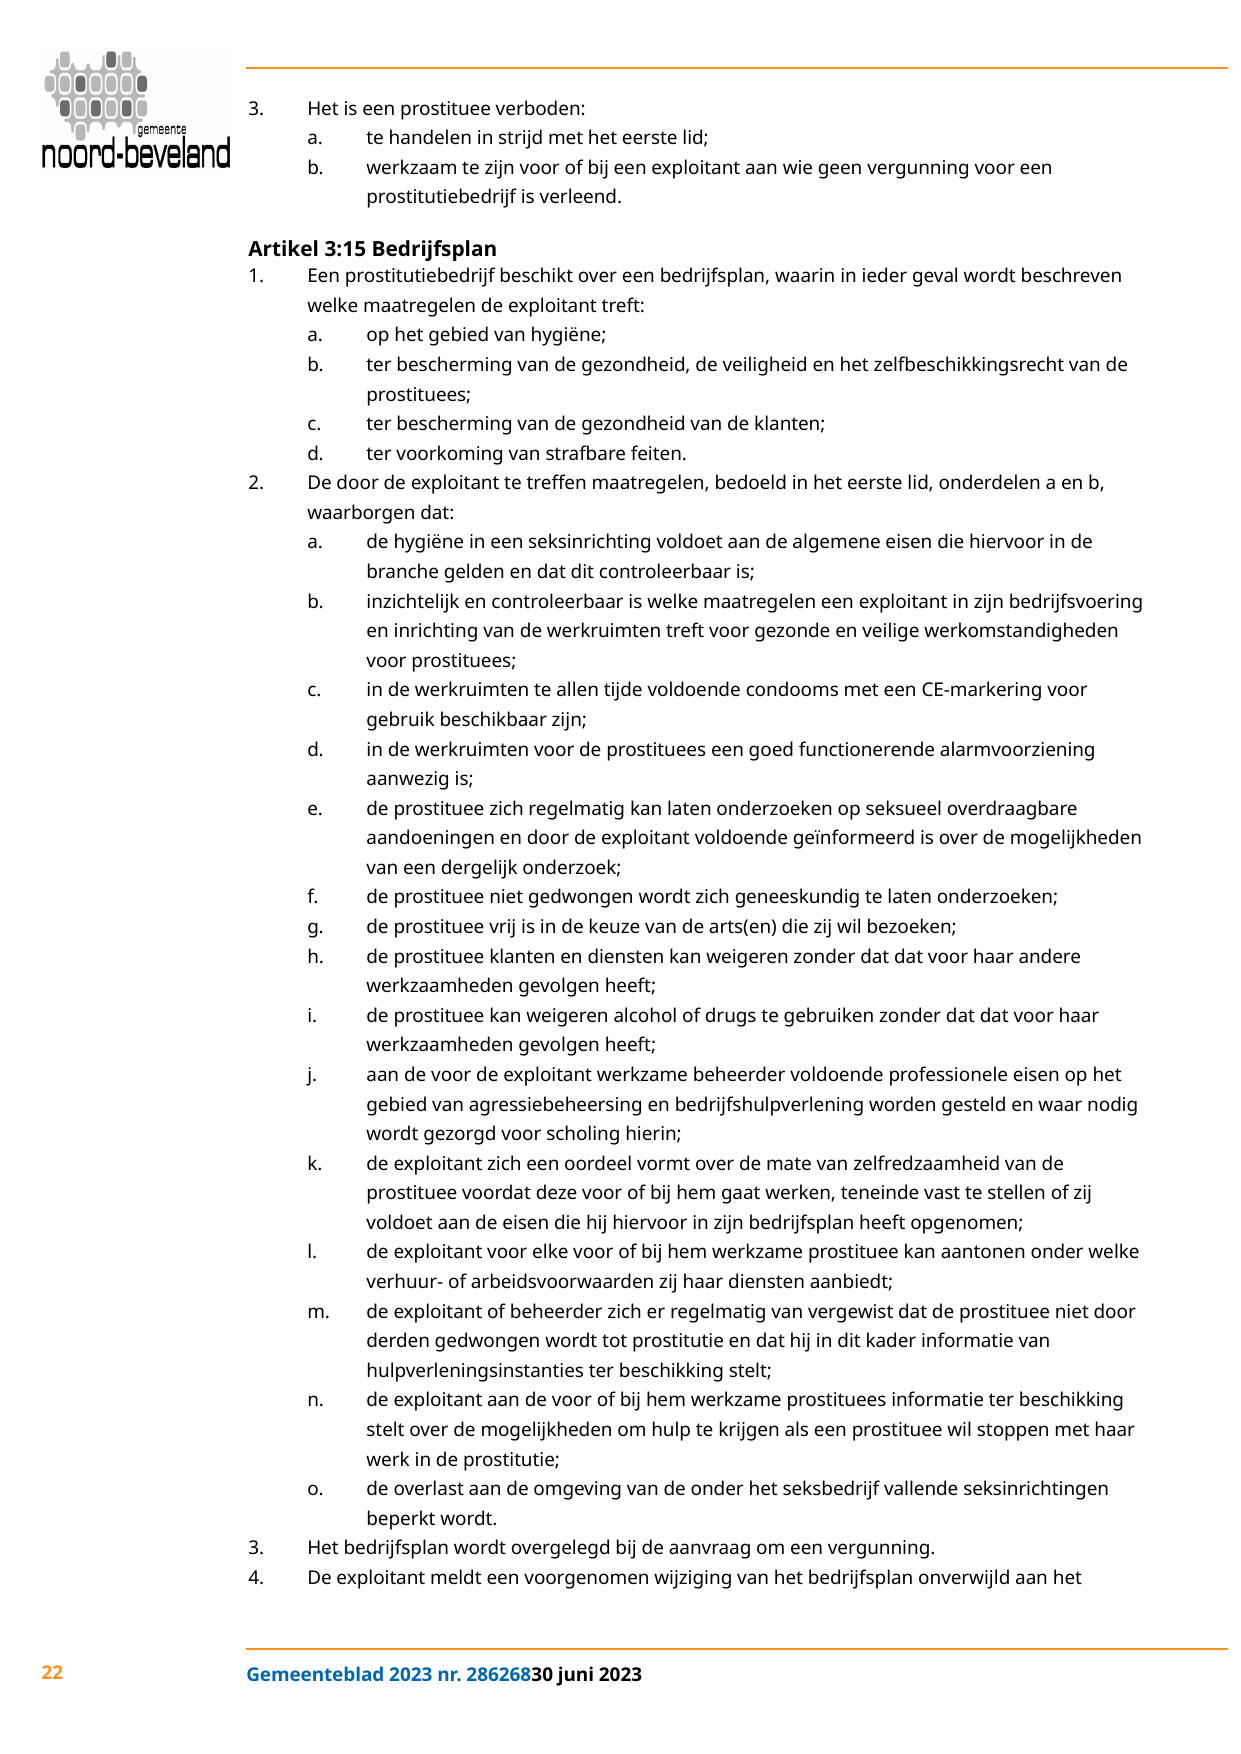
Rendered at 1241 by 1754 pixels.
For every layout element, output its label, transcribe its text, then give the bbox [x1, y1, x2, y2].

list de exploitant aan de voor of bij hem werkzame prostituees informatie ter beschikking stelt over de mogelijkheden om hulp te krijgen als een prostituee wil stoppen met haar werk in de prostitutie; [307, 1387, 1152, 1471]
list de prostituee niet gedwongen wordt zich geneeskundig te laten onderzoeken; [307, 884, 1152, 909]
list de overlast aan de omgeving van de onder het seksbedrijf vallende seksinrichtingen beperkt wordt. [307, 1475, 1152, 1531]
list in de werkruimten voor de prostituees een goed functionerende alarmvoorziening aanwezig is; [307, 736, 1152, 791]
list in de werkruimten te allen tijde voldoende condooms met een CE-markering voor gebruik beschikbaar zijn; [307, 677, 1152, 732]
picture [41, 47, 231, 172]
list Het is een prostituee verboden: [248, 95, 1152, 121]
list de hygiëne in een seksinrichting voldoet aan de algemene eisen die hiervoor in de branche gelden en dat dit controleerbaar is; [307, 529, 1152, 584]
list de exploitant zich een oordeel vormt over de mate van zelfredzaamheid van de prostituee voordat deze voor of bij hem gaat werken, teneinde vast te stellen of zij voldoet aan de eisen die hij hiervoor in zijn bedrijfsplan heeft opgenomen; [307, 1150, 1152, 1235]
list de exploitant voor elke voor of bij hem werkzame prostituee kan aantonen onder welke verhuur- of arbeidsvoorwaarden zij haar diensten aanbiedt; [307, 1239, 1152, 1294]
list De door de exploitant te treffen maatregelen, bedoeld in het eerste lid, onderdelen a en b, waarborgen dat: [248, 469, 1152, 525]
list werkzaam te zijn voor of bij een exploitant aan wie geen vergunning voor een prostitutiebedrijf is verleend. [307, 154, 1152, 209]
list de prostituee klanten en diensten kan weigeren zonder dat dat voor haar andere werkzaamheden gevolgen heeft; [307, 943, 1152, 998]
list de prostituee kan weigeren alcohol of drugs te gebruiken zonder dat dat voor haar werkzaamheden gevolgen heeft; [307, 1002, 1152, 1057]
list De exploitant meldt een voorgenomen wijziging van het bedrijfsplan onverwijld aan het [248, 1564, 1152, 1590]
text Artikel 3:15 Bedrijfsplan [248, 234, 1152, 262]
list op het gebied van hygiëne; [307, 322, 1152, 347]
list aan de voor de exploitant werkzame beheerder voldoende professionele eisen op het gebied van agressiebeheersing en bedrijfshulpverlening worden gesteld en waar nodig wordt gezorgd voor scholing hierin; [307, 1061, 1152, 1146]
list ter bescherming van de gezondheid, de veiligheid en het zelfbeschikkingsrecht van de prostituees; [307, 351, 1152, 406]
list de prostituee zich regelmatig kan laten onderzoeken op seksueel overdraagbare aandoeningen en door de exploitant voldoende geïnformeerd is over de mogelijkheden van een dergelijk onderzoek; [307, 795, 1152, 880]
list de exploitant of beheerder zich er regelmatig van vergewist dat de prostituee niet door derden gedwongen wordt tot prostitutie en dat hij in dit kader informatie van hulpverleningsinstanties ter beschikking stelt; [307, 1298, 1152, 1383]
list te handelen in strijd met het eerste lid; [307, 124, 1152, 150]
list ter voorkoming van strafbare feiten. [307, 440, 1152, 466]
list de prostituee vrij is in de keuze van de arts(en) die zij wil bezoeken; [307, 913, 1152, 939]
list Het bedrijfsplan wordt overgelegd bij de aanvraag om een vergunning. [248, 1534, 1152, 1560]
list inzichtelijk en controleerbaar is welke maatregelen een exploitant in zijn bedrijfsvoering en inrichting van de werkruimten treft voor gezonde en veilige werkomstandigheden voor prostituees; [307, 588, 1152, 673]
list Een prostitutiebedrijf beschikt over een bedrijfsplan, waarin in ieder geval wordt beschreven welke maatregelen de exploitant treft: [248, 262, 1152, 318]
list ter bescherming van de gezondheid van de klanten; [307, 410, 1152, 436]
